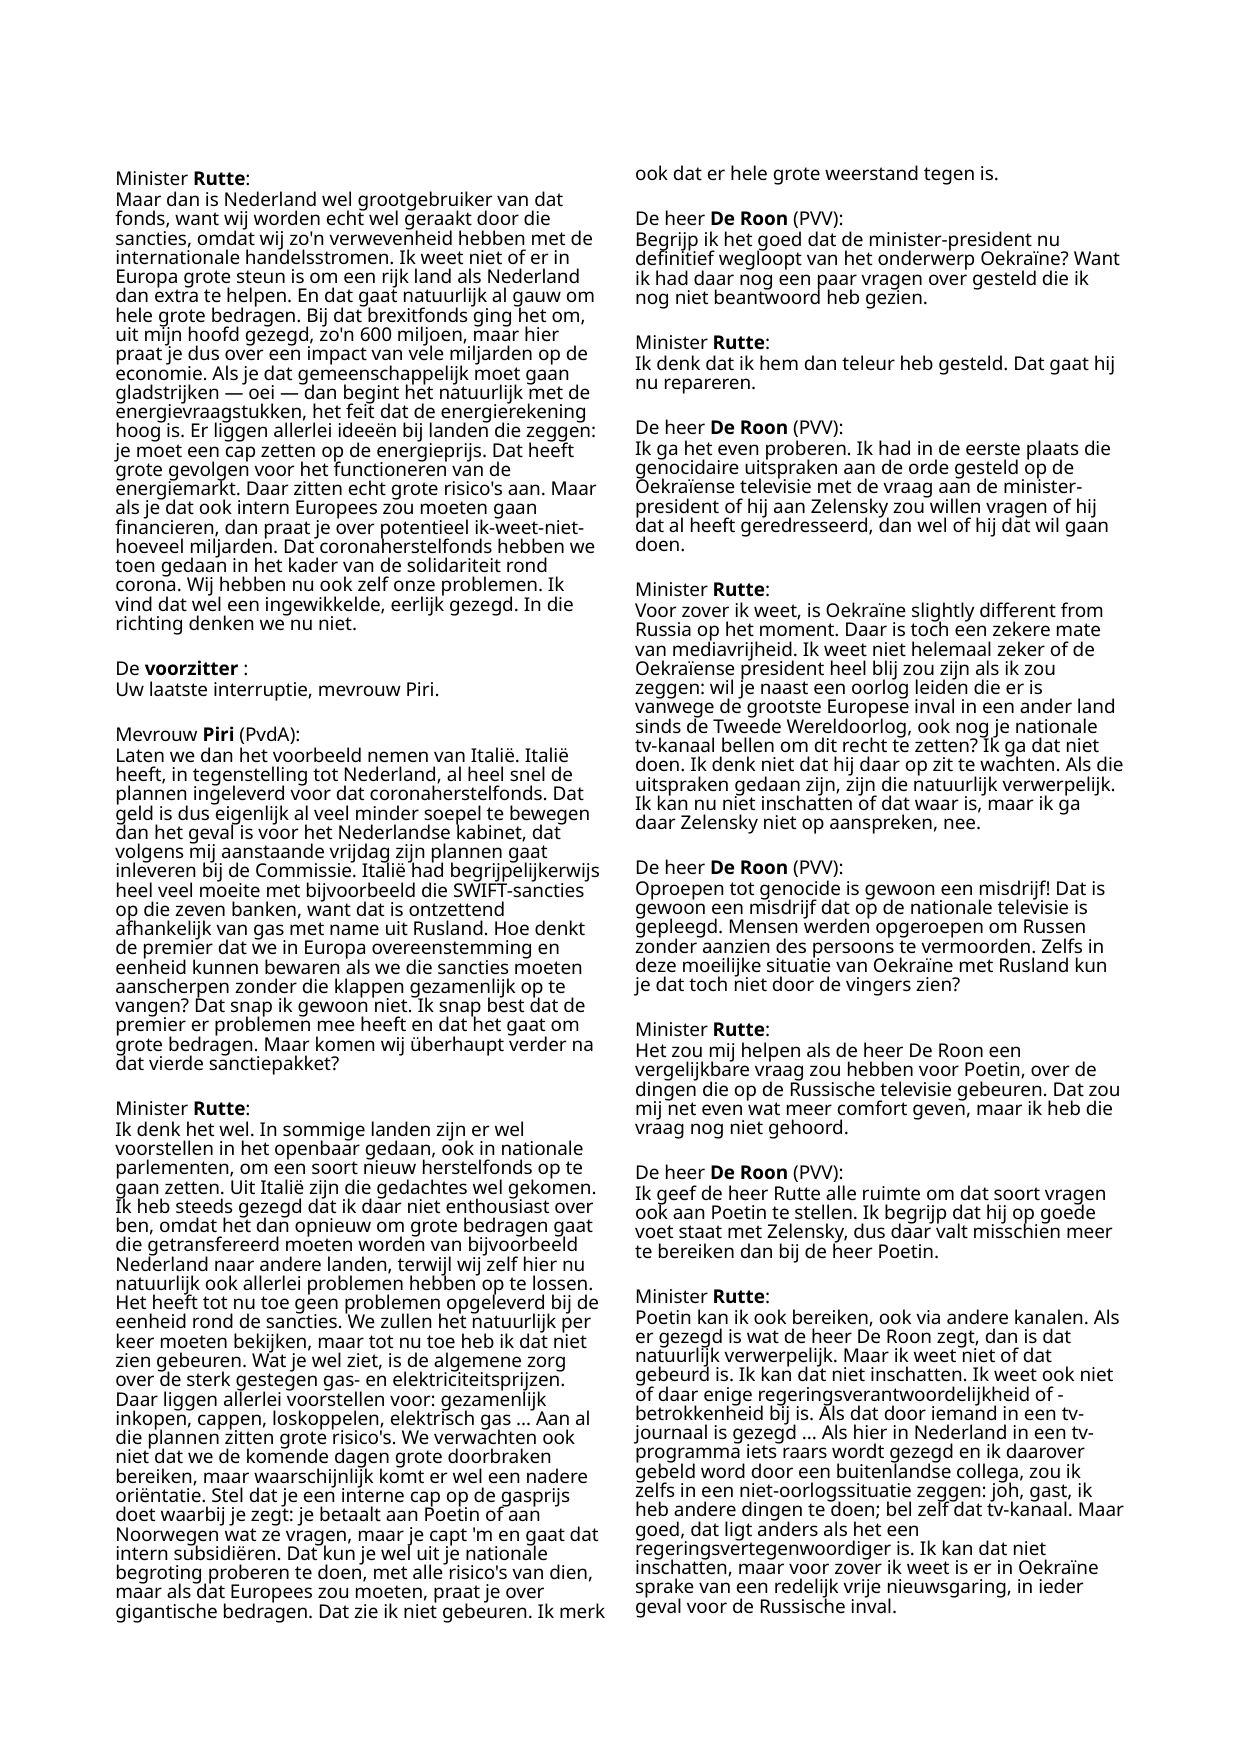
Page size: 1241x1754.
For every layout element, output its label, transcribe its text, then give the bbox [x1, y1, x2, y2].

text Poetin kan ik ook bereiken, ook via andere kanalen. Als er gezegd is wat de heer De Roon zegt, dan is dat natuurlijk verwerpelijk. Maar ik weet niet of dat gebeurd is. Ik kan dat niet inschatten. Ik weet ook niet of daar enige regeringsverantwoordelijkheid of -betrokkenheid bij is. Als dat door iemand in een tv-journaal is gezegd ... Als hier in Nederland in een tv-programma iets raars wordt gezegd en ik daarover gebeld word door een buitenlandse collega, zou ik zelfs in een niet-oorlogssituatie zeggen: joh, gast, ik heb andere dingen te doen; bel zelf dat tv-kanaal. Maar goed, dat ligt anders als het een regeringsvertegenwoordiger is. Ik kan dat niet inschatten, maar voor zover ik weet is er in Oekraïne sprake van een redelijk vrije nieuwsgaring, in ieder geval voor de Russische inval. [635, 1309, 1125, 1617]
text Ik denk dat ik hem dan teleur heb gesteld. Dat gaat hij nu repareren. [635, 355, 1125, 393]
text Minister Rutte: [635, 1283, 1125, 1309]
text De heer De Roon (PVV): [635, 1159, 1125, 1185]
text Minister Rutte: [635, 1016, 1125, 1042]
text De heer De Roon (PVV): [635, 854, 1125, 880]
text De heer De Roon (PVV): [635, 414, 1125, 440]
text Ik geef de heer Rutte alle ruimte om dat soort vragen ook aan Poetin te stellen. Ik begrijp dat hij op goede voet staat met Zelensky, dus daar valt misschien meer te bereiken dan bij de heer Poetin. [635, 1185, 1125, 1262]
text De heer De Roon (PVV): [635, 205, 1125, 231]
text Voor zover ik weet, is Oekraïne slightly different from Russia op het moment. Daar is toch een zekere mate van mediavrijheid. Ik weet niet helemaal zeker of de Oekraïense president heel blij zou zijn als ik zou zeggen: wil je naast een oorlog leiden die er is vanwege de grootste Europese inval in een ander land sinds de Tweede Wereldoorlog, ook nog je nationale tv-kanaal bellen om dit recht te zetten? Ik ga dat niet doen. Ik denk niet dat hij daar op zit te wachten. Als die uitspraken gedaan zijn, zijn die natuurlijk verwerpelijk. Ik kan nu niet inschatten of dat waar is, maar ik ga daar Zelensky niet op aanspreken, nee. [635, 602, 1125, 833]
text Oproepen tot genocide is gewoon een misdrijf! Dat is gewoon een misdrijf dat op de nationale televisie is gepleegd. Mensen werden opgeroepen om Russen zonder aanzien des persoons te vermoorden. Zelfs in deze moeilijke situatie van Oekraïne met Rusland kun je dat toch niet door de vingers zien? [635, 880, 1125, 996]
text Minister Rutte: [635, 576, 1125, 602]
text Ik denk het wel. In sommige landen zijn er wel voorstellen in het openbaar gedaan, ook in nationale parlementen, om een soort nieuw herstelfonds op te gaan zetten. Uit Italië zijn die gedachtes wel gekomen. Ik heb steeds gezegd dat ik daar niet enthousiast over ben, omdat het dan opnieuw om grote bedragen gaat die getransfereerd moeten worden van bijvoorbeeld Nederland naar andere landen, terwijl wij zelf hier nu natuurlijk ook allerlei problemen hebben op te lossen. Het heeft tot nu toe geen problemen opgeleverd bij de eenheid rond de sancties. We zullen het natuurlijk per keer moeten bekijken, maar tot nu toe heb ik dat niet zien gebeuren. Wat je wel ziet, is de algemene zorg over de sterk gestegen gas- en elektriciteitsprijzen. Daar liggen allerlei voorstellen voor: gezamenlijk inkopen, cappen, loskoppelen, elektrisch gas … Aan al die plannen zitten grote risico's. We verwachten ook niet dat we de komende dagen grote doorbraken bereiken, maar waarschijnlijk komt er wel een nadere oriëntatie. Stel dat je een interne cap op de gasprijs doet waarbij je zegt: je betaalt aan Poetin of aan Noorwegen wat ze vragen, maar je capt 'm en gaat dat intern subsidiëren. Dat kun je wel uit je nationale begroting proberen te doen, met alle risico's van dien, maar als dat Europees zou moeten, praat je over gigantische bedragen. Dat zie ik niet gebeuren. Ik merk [115, 1121, 605, 1622]
text Begrijp ik het goed dat de minister-president nu definitief wegloopt van het onderwerp Oekraïne? Want ik had daar nog een paar vragen over gesteld die ik nog niet beantwoord heb gezien. [635, 231, 1125, 308]
text Ik ga het even proberen. Ik had in de eerste plaats die genocidaire uitspraken aan de orde gesteld op de Oekraïense televisie met de vraag aan de minister-president of hij aan Zelensky zou willen vragen of hij dat al heeft geredresseerd, dan wel of hij dat wil gaan doen. [635, 440, 1125, 556]
text Minister Rutte: [635, 329, 1125, 355]
text Minister Rutte: [115, 1095, 605, 1121]
text ook dat er hele grote weerstand tegen is. [635, 165, 1125, 184]
text Uw laatste interruptie, mevrouw Piri. [115, 681, 605, 700]
text Minister Rutte: [115, 165, 605, 191]
text Mevrouw Piri (PvdA): [115, 721, 605, 747]
text De voorzitter : [115, 655, 605, 681]
text Het zou mij helpen als de heer De Roon een vergelijkbare vraag zou hebben voor Poetin, over de dingen die op de Russische televisie gebeuren. Dat zou mij net even wat meer comfort geven, maar ik heb die vraag nog niet gehoord. [635, 1042, 1125, 1138]
text Maar dan is Nederland wel grootgebruiker van dat fonds, want wij worden echt wel geraakt door die sancties, omdat wij zo'n verwevenheid hebben met de internationale handelsstromen. Ik weet niet of er in Europa grote steun is om een rijk land als Nederland dan extra te helpen. En dat gaat natuurlijk al gauw om hele grote bedragen. Bij dat brexitfonds ging het om, uit mijn hoofd gezegd, zo'n 600 miljoen, maar hier praat je dus over een impact van vele miljarden op de economie. Als je dat gemeenschappelijk moet gaan gladstrijken — oei — dan begint het natuurlijk met de energievraagstukken, het feit dat de energierekening hoog is. Er liggen allerlei ideeën bij landen die zeggen: je moet een cap zetten op de energieprijs. Dat heeft grote gevolgen voor het functioneren van de energiemarkt. Daar zitten echt grote risico's aan. Maar als je dat ook intern Europees zou moeten gaan financieren, dan praat je over potentieel ik-weet-niet-hoeveel miljarden. Dat coronaherstelfonds hebben we toen gedaan in het kader van de solidariteit rond corona. Wij hebben nu ook zelf onze problemen. Ik vind dat wel een ingewikkelde, eerlijk gezegd. In die richting denken we nu niet. [115, 191, 605, 634]
text Laten we dan het voorbeeld nemen van Italië. Italië heeft, in tegenstelling tot Nederland, al heel snel de plannen ingeleverd voor dat coronaherstelfonds. Dat geld is dus eigenlijk al veel minder soepel te bewegen dan het geval is voor het Nederlandse kabinet, dat volgens mij aanstaande vrijdag zijn plannen gaat inleveren bij de Commissie. Italië had begrijpelijkerwijs heel veel moeite met bijvoorbeeld die SWIFT-sancties op die zeven banken, want dat is ontzettend afhankelijk van gas met name uit Rusland. Hoe denkt de premier dat we in Europa overeenstemming en eenheid kunnen bewaren als we die sancties moeten aanscherpen zonder die klappen gezamenlijk op te vangen? Dat snap ik gewoon niet. Ik snap best dat de premier er problemen mee heeft en dat het gaat om grote bedragen. Maar komen wij überhaupt verder na dat vierde sanctiepakket? [115, 747, 605, 1074]
